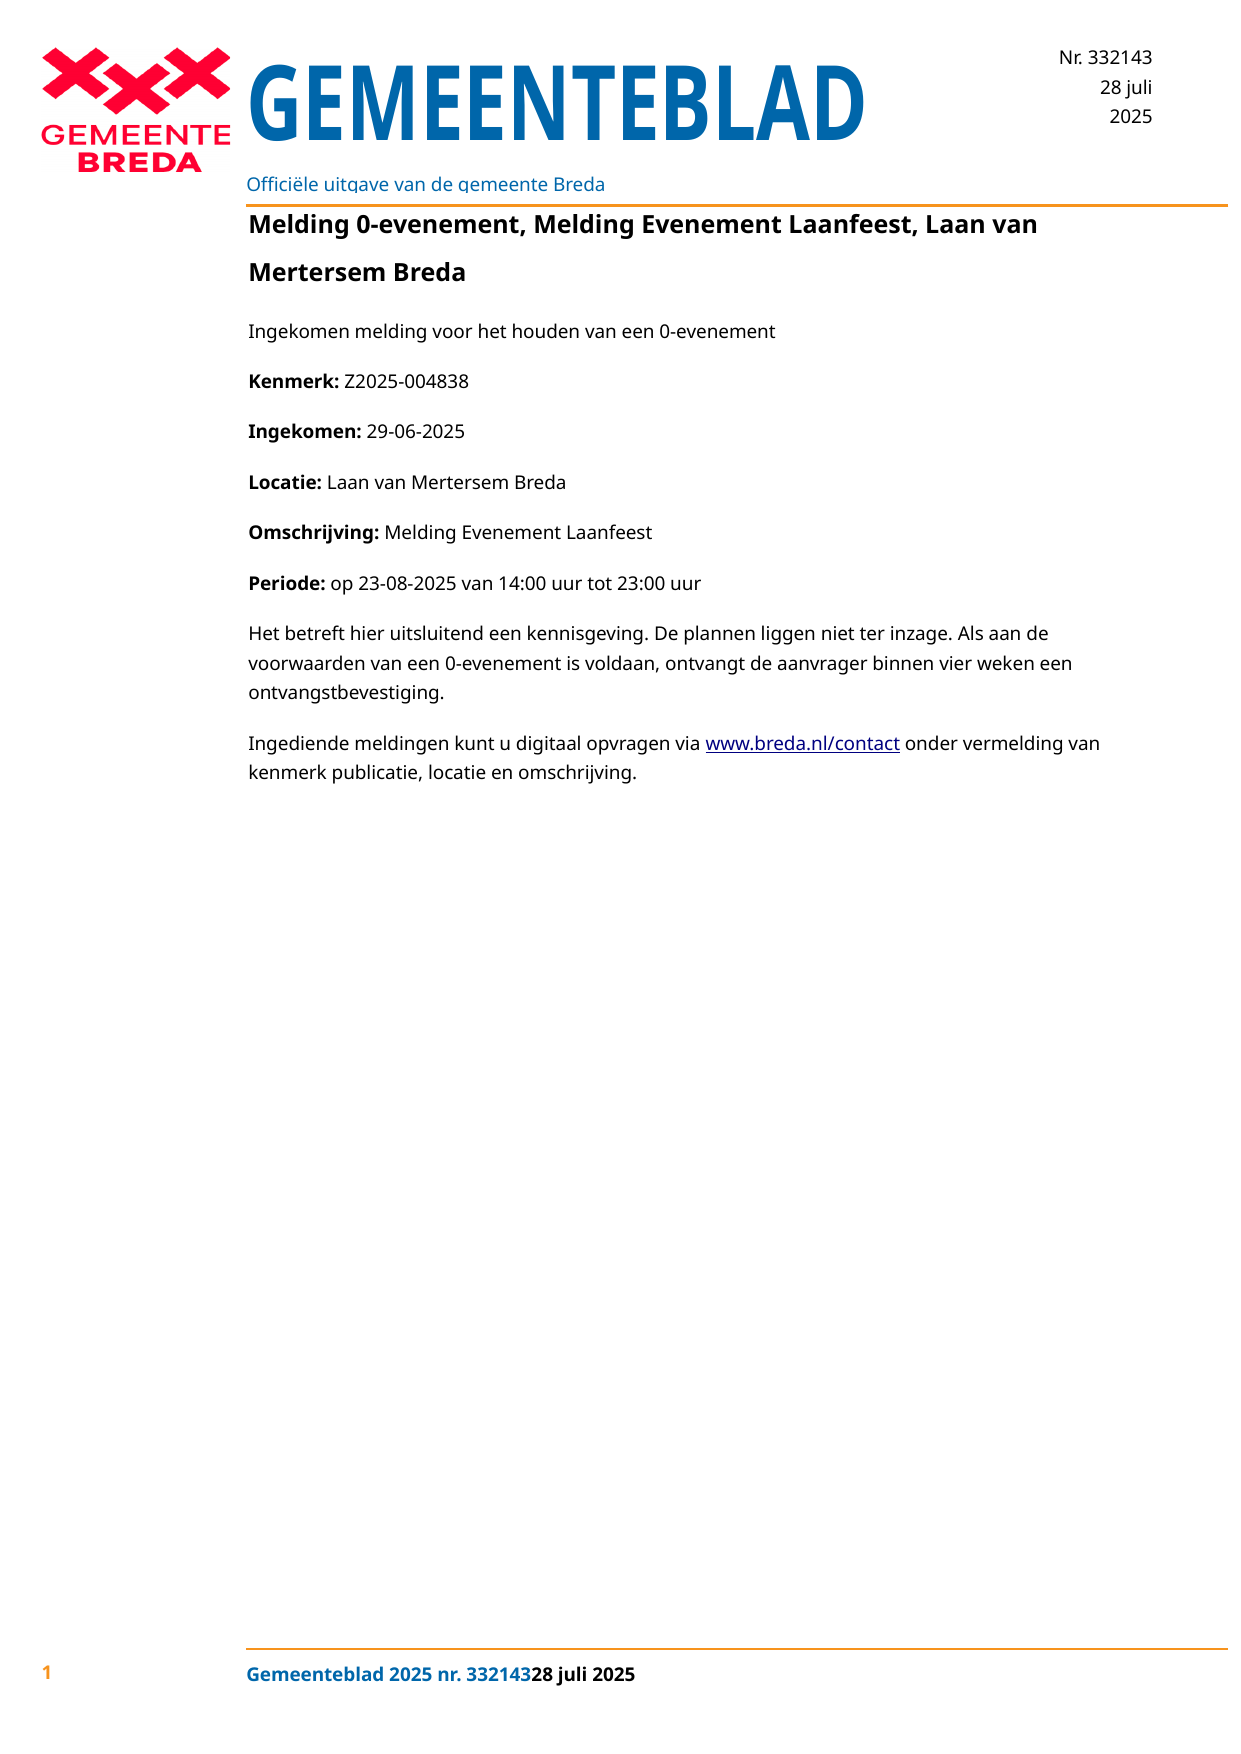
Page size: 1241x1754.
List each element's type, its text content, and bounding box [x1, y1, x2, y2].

text Kenmerk: Z2025-004838 [248, 368, 1152, 394]
text Locatie: Laan van Mertersem Breda [248, 469, 1152, 495]
text Ingekomen: 29-06-2025 [248, 419, 1152, 444]
text Melding 0-evenement, Melding Evenement Laanfeest, Laan van Mertersem Breda [248, 207, 1152, 288]
text Het betreft hier uitsluitend een kennisgeving. De plannen liggen niet ter inzage. Als aan de voorwaarden van een 0-evenement is voldaan, ontvangt de aanvrager binnen vier weken een ontvangstbevestiging. [248, 620, 1152, 705]
text Periode: op 23-08-2025 van 14:00 uur tot 23:00 uur [248, 570, 1152, 596]
text Omschrijving: Melding Evenement Laanfeest [248, 519, 1152, 545]
picture [41, 47, 231, 172]
text Ingediende meldingen kunt u digitaal opvragen via www.breda.nl/contact onder vermelding van kenmerk publicatie, locatie en omschrijving. [248, 730, 1152, 785]
text Ingekomen melding voor het houden van een 0-evenement [248, 318, 1152, 344]
